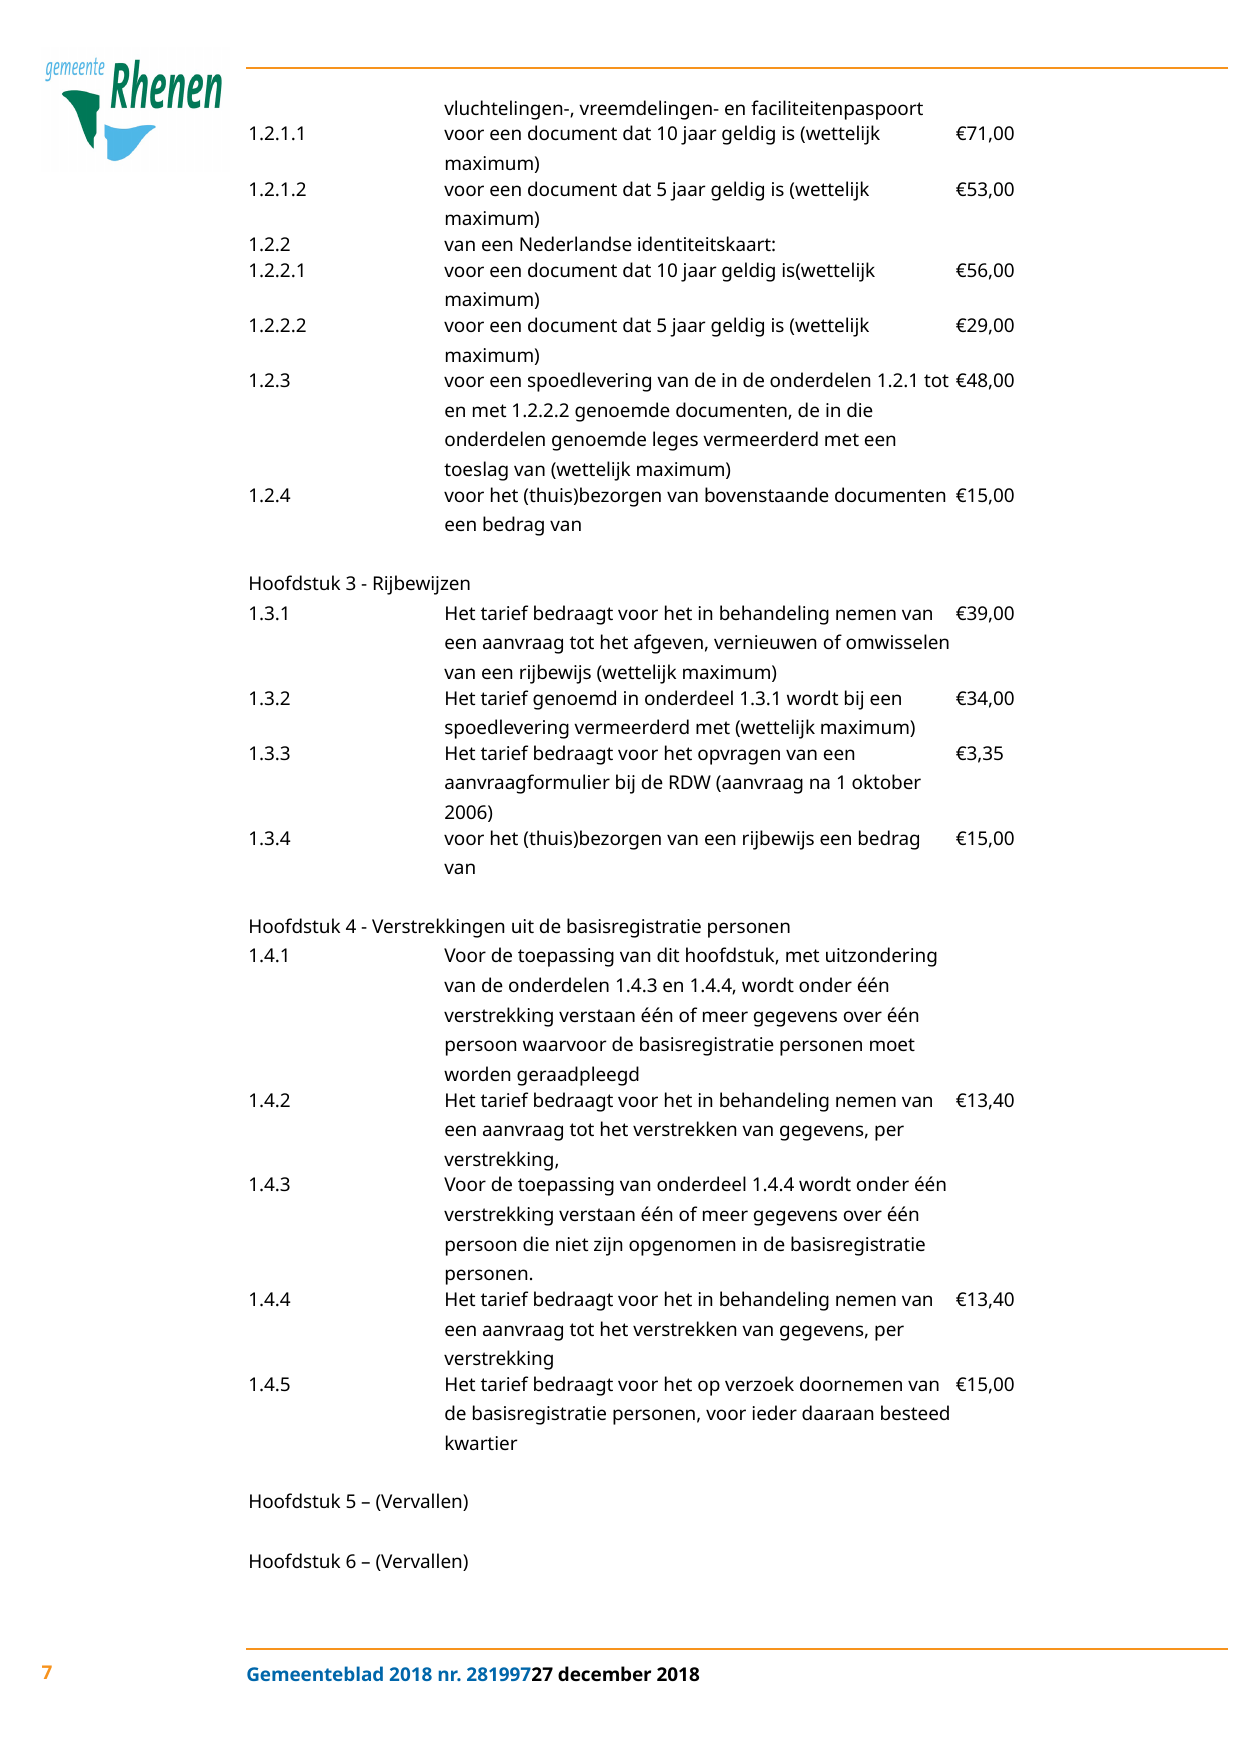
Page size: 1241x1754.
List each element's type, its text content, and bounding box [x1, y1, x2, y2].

table_cell [956, 231, 1152, 257]
table_cell €48,00 [956, 368, 1152, 482]
table_cell 1.2.2.2 [248, 312, 444, 367]
table_cell voor een document dat 5 jaar geldig is (wettelijk maximum) [444, 176, 956, 231]
table_cell 1.4.2 [248, 1087, 444, 1172]
table_cell €34,00 [956, 685, 1152, 740]
table_cell €13,40 [956, 1286, 1152, 1371]
picture [41, 47, 231, 172]
table_cell voor een document dat 5 jaar geldig is (wettelijk maximum) [444, 312, 956, 367]
table_cell voor het (thuis)bezorgen van een rijbewijs een bedrag van [444, 825, 956, 880]
table_cell 1.2.1.1 [248, 121, 444, 176]
table_cell Het tarief bedraagt voor het op verzoek doornemen van de basisregistratie personen, voor ieder daaraan besteed kwartier [444, 1371, 956, 1456]
table_cell 1.3.2 [248, 685, 444, 740]
table_cell van een Nederlandse identiteitskaart: [444, 231, 956, 257]
table_header [956, 943, 1152, 1087]
table_cell Het tarief bedraagt voor het in behandeling nemen van een aanvraag tot het verstrekken van gegevens, per verstrekking, [444, 1087, 956, 1172]
text Hoofdstuk 3 - Rijbewijzen [248, 570, 1152, 596]
table_header Het tarief bedraagt voor het in behandeling nemen van een aanvraag tot het afgeven, vernieuwen of omwisselen van een rijbewijs (wettelijk maximum) [444, 600, 956, 685]
table_cell voor een spoedlevering van de in de onderdelen 1.2.1 tot en met 1.2.2.2 genoemde documenten, de in die onderdelen genoemde leges vermeerderd met een toeslag van (wettelijk maximum) [444, 368, 956, 482]
text Hoofdstuk 4 - Verstrekkingen uit de basisregistratie personen [248, 913, 1152, 939]
table_cell €15,00 [956, 825, 1152, 880]
table_cell €13,40 [956, 1087, 1152, 1172]
table_cell 1.2.3 [248, 368, 444, 482]
table_cell €29,00 [956, 312, 1152, 367]
table_cell voor een document dat 10 jaar geldig is(wettelijk maximum) [444, 257, 956, 312]
table_cell vluchtelingen-, vreemdelingen- en faciliteitenpaspoort [444, 95, 956, 121]
table_cell 1.4.5 [248, 1371, 444, 1456]
table_cell 1.3.3 [248, 740, 444, 825]
table_cell [956, 1172, 1152, 1286]
text Hoofdstuk 6 – (Vervallen) [248, 1548, 1152, 1574]
table_cell €3,35 [956, 740, 1152, 825]
table_cell voor het (thuis)bezorgen van bovenstaande documenten een bedrag van [444, 482, 956, 537]
table_header €39,00 [956, 600, 1152, 685]
text Hoofdstuk 5 – (Vervallen) [248, 1489, 1152, 1514]
table_cell [248, 95, 444, 121]
table_cell Het tarief genoemd in onderdeel 1.3.1 wordt bij een spoedlevering vermeerderd met (wettelijk maximum) [444, 685, 956, 740]
table_cell €15,00 [956, 1371, 1152, 1456]
table_cell €53,00 [956, 176, 1152, 231]
table_header Voor de toepassing van dit hoofdstuk, met uitzondering van de onderdelen 1.4.3 en 1.4.4, wordt onder één verstrekking verstaan één of meer gegevens over één persoon waarvoor de basisregistratie personen moet worden geraadpleegd [444, 943, 956, 1087]
table_cell 1.4.3 [248, 1172, 444, 1286]
table_cell €15,00 [956, 482, 1152, 537]
table_cell 1.2.2.1 [248, 257, 444, 312]
table_cell €71,00 [956, 121, 1152, 176]
table_cell Het tarief bedraagt voor het in behandeling nemen van een aanvraag tot het verstrekken van gegevens, per verstrekking [444, 1286, 956, 1371]
table_cell voor een document dat 10 jaar geldig is (wettelijk maximum) [444, 121, 956, 176]
table_header 1.3.1 [248, 600, 444, 685]
table_cell €56,00 [956, 257, 1152, 312]
table_cell 1.2.1.2 [248, 176, 444, 231]
table_header 1.4.1 [248, 943, 444, 1087]
table_cell 1.2.2 [248, 231, 444, 257]
table_cell 1.3.4 [248, 825, 444, 880]
table_cell Voor de toepassing van onderdeel 1.4.4 wordt onder één verstrekking verstaan één of meer gegevens over één persoon die niet zijn opgenomen in de basisregistratie personen. [444, 1172, 956, 1286]
table_cell 1.2.4 [248, 482, 444, 537]
table_cell 1.4.4 [248, 1286, 444, 1371]
table_cell Het tarief bedraagt voor het opvragen van een aanvraagformulier bij de RDW (aanvraag na 1 oktober 2006) [444, 740, 956, 825]
table_cell [956, 95, 1152, 121]
